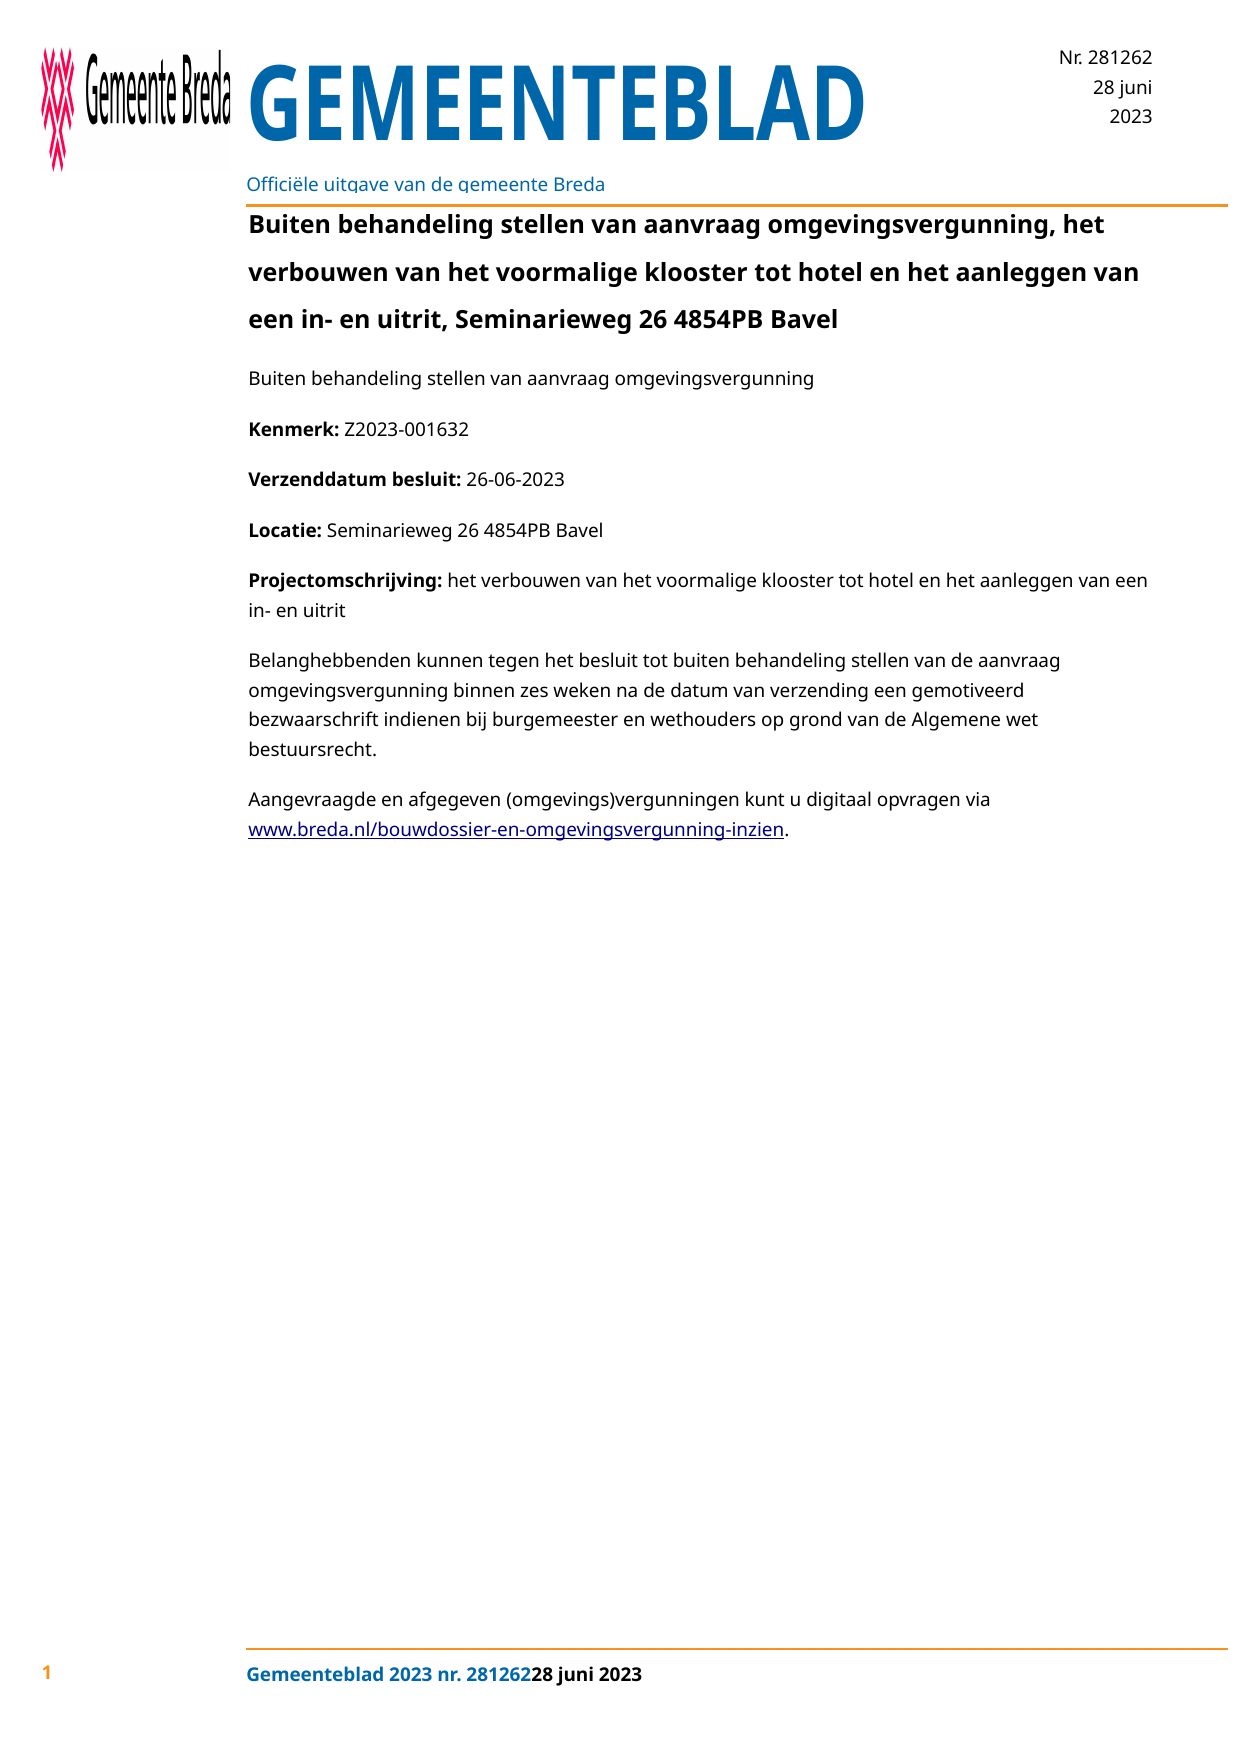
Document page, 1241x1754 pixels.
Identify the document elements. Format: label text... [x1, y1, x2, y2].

text Belanghebbenden kunnen tegen het besluit tot buiten behandeling stellen van de aanvraag omgevingsvergunning binnen zes weken na de datum van verzending een gemotiveerd bezwaarschrift indienen bij burgemeester en wethouders op grond van de Algemene wet bestuursrecht. [248, 647, 1152, 762]
text Buiten behandeling stellen van aanvraag omgevingsvergunning, het verbouwen van het voormalige klooster tot hotel en het aanleggen van een in- en uitrit, Seminarieweg 26 4854PB Bavel [248, 207, 1152, 336]
text Aangevraagde en afgegeven (omgevings)vergunningen kunt u digitaal opvragen via www.breda.nl/bouwdossier-en-omgevingsvergunning-inzien. [248, 786, 1152, 842]
text Verzenddatum besluit: 26-06-2023 [248, 466, 1152, 492]
text Buiten behandeling stellen van aanvraag omgevingsvergunning [248, 366, 1152, 391]
picture [41, 47, 231, 172]
text Projectomschrijving: het verbouwen van het voormalige klooster tot hotel en het aanleggen van een in- en uitrit [248, 567, 1152, 622]
text Locatie: Seminarieweg 26 4854PB Bavel [248, 517, 1152, 542]
text Kenmerk: Z2023-001632 [248, 416, 1152, 442]
